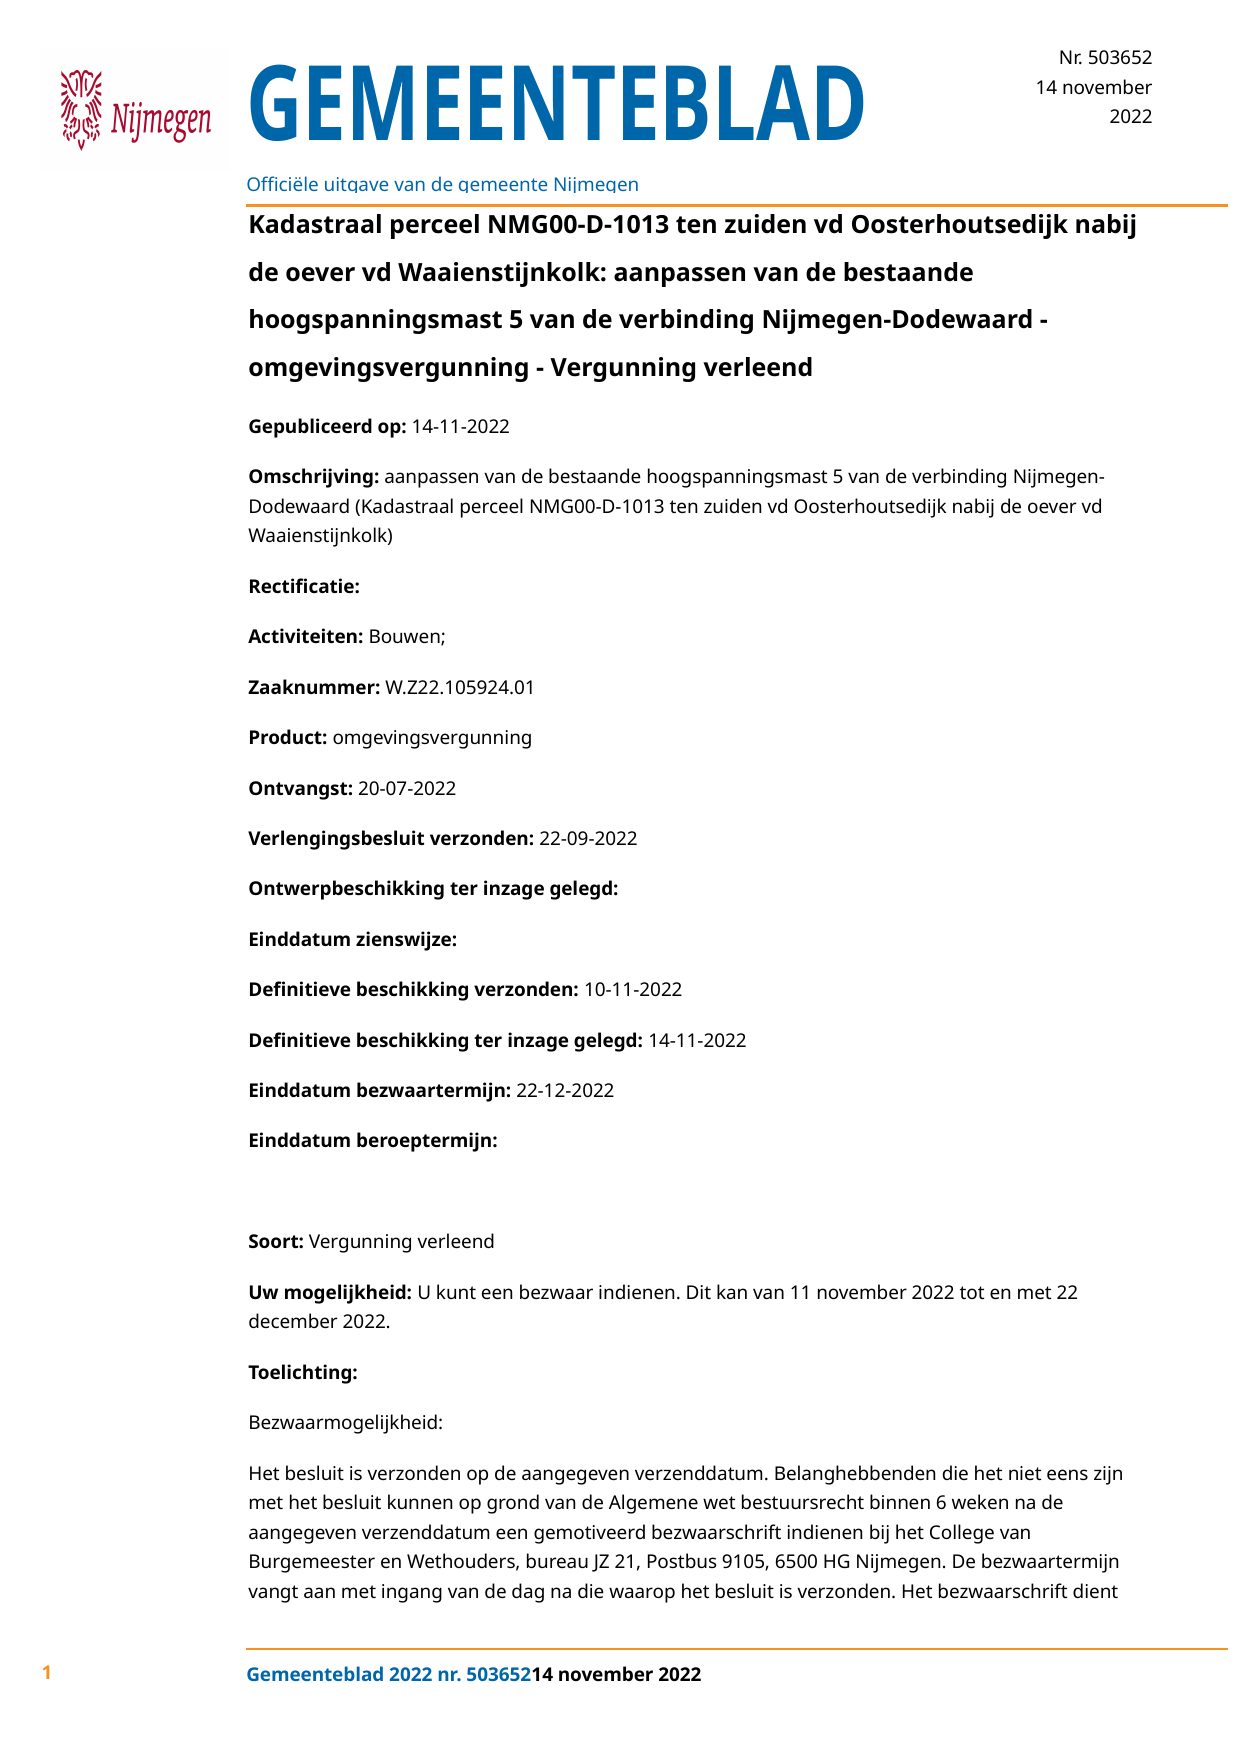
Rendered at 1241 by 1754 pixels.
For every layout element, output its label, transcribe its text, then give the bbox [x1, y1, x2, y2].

text Definitieve beschikking ter inzage gelegd: 14-11-2022 [248, 1027, 1152, 1053]
text Activiteiten: Bouwen; [248, 623, 1152, 649]
text Zaaknummer: W.Z22.105924.01 [248, 674, 1152, 700]
text Soort: Vergunning verleend [248, 1228, 1152, 1254]
text Gepubliceerd op: 14-11-2022 [248, 413, 1152, 439]
text Product: omgevingsvergunning [248, 724, 1152, 750]
text Einddatum bezwaartermijn: 22-12-2022 [248, 1077, 1152, 1103]
text Einddatum beroeptermijn: [248, 1128, 1152, 1153]
text Omschrijving: aanpassen van de bestaande hoogspanningsmast 5 van de verbinding Nijmegen-Dodewaard (Kadastraal perceel NMG00-D-1013 ten zuiden vd Oosterhoutsedijk nabij de oever vd Waaienstijnkolk) [248, 463, 1152, 548]
text Toelichting: [248, 1359, 1152, 1385]
text Kadastraal perceel NMG00-D-1013 ten zuiden vd Oosterhoutsedijk nabij de oever vd Waaienstijnkolk: aanpassen van de bestaande hoogspanningsmast 5 van de verbinding Nijmegen-Dodewaard - omgevingsvergunning - Vergunning verleend [248, 207, 1152, 384]
text Het besluit is verzonden op de aangegeven verzenddatum. Belanghebbenden die het niet eens zijn met het besluit kunnen op grond van de Algemene wet bestuursrecht binnen 6 weken na de aangegeven verzenddatum een gemotiveerd bezwaarschrift indienen bij het College van Burgemeester en Wethouders, bureau JZ 21, Postbus 9105, 6500 HG Nijmegen. De bezwaartermijn vangt aan met ingang van de dag na die waarop het besluit is verzonden. Het bezwaarschrift dient [248, 1460, 1152, 1604]
text Ontvangst: 20-07-2022 [248, 775, 1152, 801]
text Verlengingsbesluit verzonden: 22-09-2022 [248, 825, 1152, 851]
text Uw mogelijkheid: U kunt een bezwaar indienen. Dit kan van 11 november 2022 tot en met 22 december 2022. [248, 1279, 1152, 1334]
text Rectificatie: [248, 573, 1152, 599]
text Ontwerpbeschikking ter inzage gelegd: [248, 876, 1152, 901]
text Definitieve beschikking verzonden: 10-11-2022 [248, 976, 1152, 1002]
text Einddatum zienswijze: [248, 926, 1152, 952]
text Bezwaarmogelijkheid: [248, 1409, 1152, 1435]
picture [41, 47, 231, 172]
